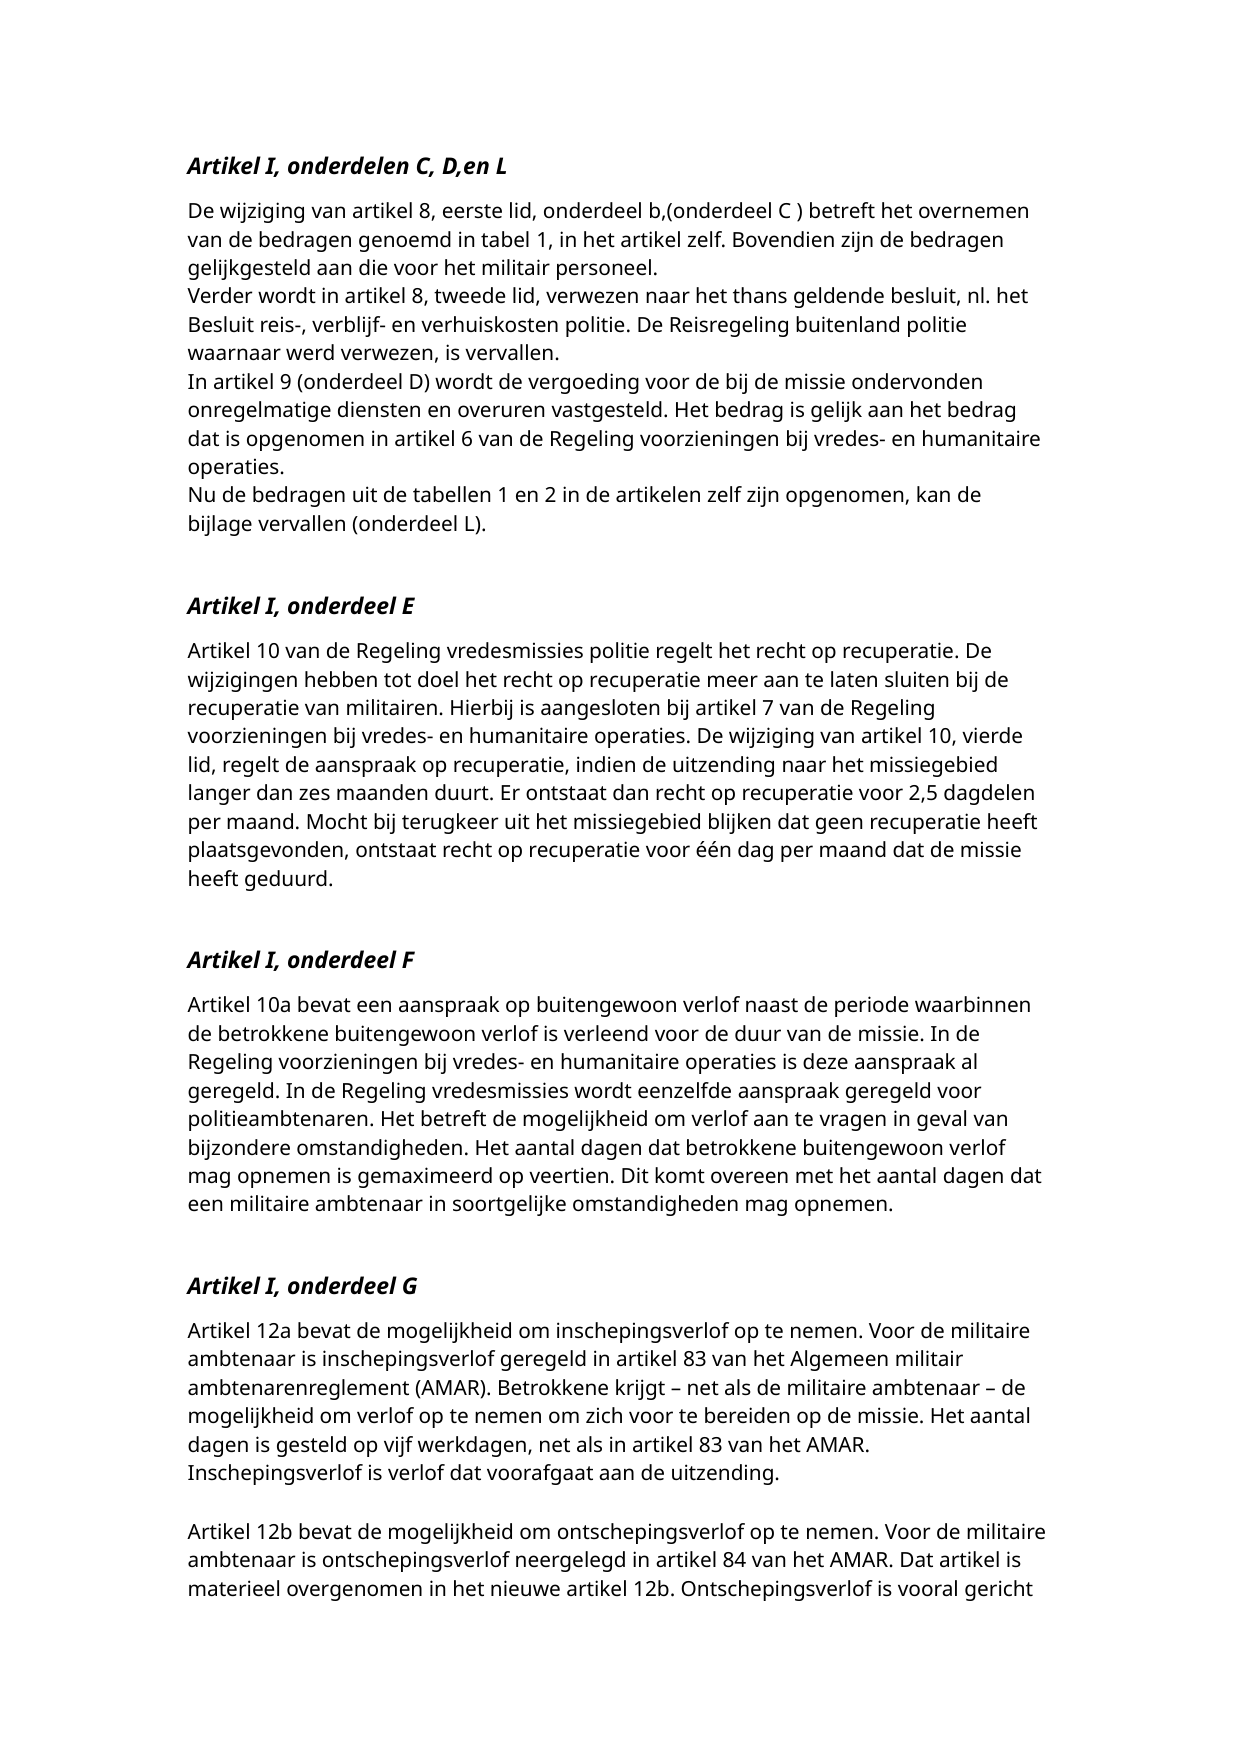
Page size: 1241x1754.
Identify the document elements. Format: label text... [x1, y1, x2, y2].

text Verder wordt in artikel 8, tweede lid, verwezen naar het thans geldende besluit, nl. het Besluit reis-, verblijf- en verhuiskosten politie. De Reisregeling buitenland politie waarnaar werd verwezen, is vervallen. [187, 282, 1053, 367]
text Artikel 12a bevat de mogelijkheid om inschepingsverlof op te nemen. Voor de militaire ambtenaar is inschepingsverlof geregeld in artikel 83 van het Algemeen militair ambtenarenreglement (AMAR). Betrokkene krijgt – net als de militaire ambtenaar – de mogelijkheid om verlof op te nemen om zich voor te bereiden op de missie. Het aantal dagen is gesteld op vijf werkdagen, net als in artikel 83 van het AMAR. [187, 1316, 1053, 1458]
subtitle Artikel I, onderdelen C, D,en L [187, 150, 1053, 181]
text Inschepingsverlof is verlof dat voorafgaat aan de uitzending. [187, 1458, 1053, 1487]
text De wijziging van artikel 8, eerste lid, onderdeel b,(onderdeel C ) betreft het overnemen van de bedragen genoemd in tabel 1, in het artikel zelf. Bovendien zijn de bedragen gelijkgesteld aan die voor het militair personeel. [187, 196, 1053, 282]
text Artikel 10a bevat een aanspraak op buitengewoon verlof naast de periode waarbinnen de betrokkene buitengewoon verlof is verleend voor de duur van de missie. In de Regeling voorzieningen bij vredes- en humanitaire operaties is deze aanspraak al geregeld. In de Regeling vredesmissies wordt eenzelfde aanspraak geregeld voor politieambtenaren. Het betreft de mogelijkheid om verlof aan te vragen in geval van bijzondere omstandigheden. Het aantal dagen dat betrokkene buitengewoon verlof mag opnemen is gemaximeerd op veertien. Dit komt overeen met het aantal dagen dat een militaire ambtenaar in soortgelijke omstandigheden mag opnemen. [187, 990, 1053, 1218]
text Nu de bedragen uit de tabellen 1 en 2 in de artikelen zelf zijn opgenomen, kan de bijlage vervallen (onderdeel L). [187, 481, 1053, 537]
text Artikel 12b bevat de mogelijkheid om ontschepingsverlof op te nemen. Voor de militaire ambtenaar is ontschepingsverlof neergelegd in artikel 84 van het AMAR. Dat artikel is materieel overgenomen in het nieuwe artikel 12b. Ontschepingsverlof is vooral gericht [187, 1517, 1053, 1602]
text In artikel 9 (onderdeel D) wordt de vergoeding voor de bij de missie ondervonden onregelmatige diensten en overuren vastgesteld. Het bedrag is gelijk aan het bedrag dat is opgenomen in artikel 6 van de Regeling voorzieningen bij vredes- en humanitaire operaties. [187, 367, 1053, 481]
subtitle Artikel I, onderdeel G [187, 1270, 1053, 1301]
subtitle Artikel I, onderdeel E [187, 590, 1053, 621]
subtitle Artikel I, onderdeel F [187, 944, 1053, 975]
text Artikel 10 van de Regeling vredesmissies politie regelt het recht op recuperatie. De wijzigingen hebben tot doel het recht op recuperatie meer aan te laten sluiten bij de recuperatie van militairen. Hierbij is aangesloten bij artikel 7 van de Regeling voorzieningen bij vredes- en humanitaire operaties. De wijziging van artikel 10, vierde lid, regelt de aanspraak op recuperatie, indien de uitzending naar het missiegebied langer dan zes maanden duurt. Er ontstaat dan recht op recuperatie voor 2,5 dagdelen per maand. Mocht bij terugkeer uit het missiegebied blijken dat geen recuperatie heeft plaatsgevonden, ontstaat recht op recuperatie voor één dag per maand dat de missie heeft geduurd. [187, 636, 1053, 892]
